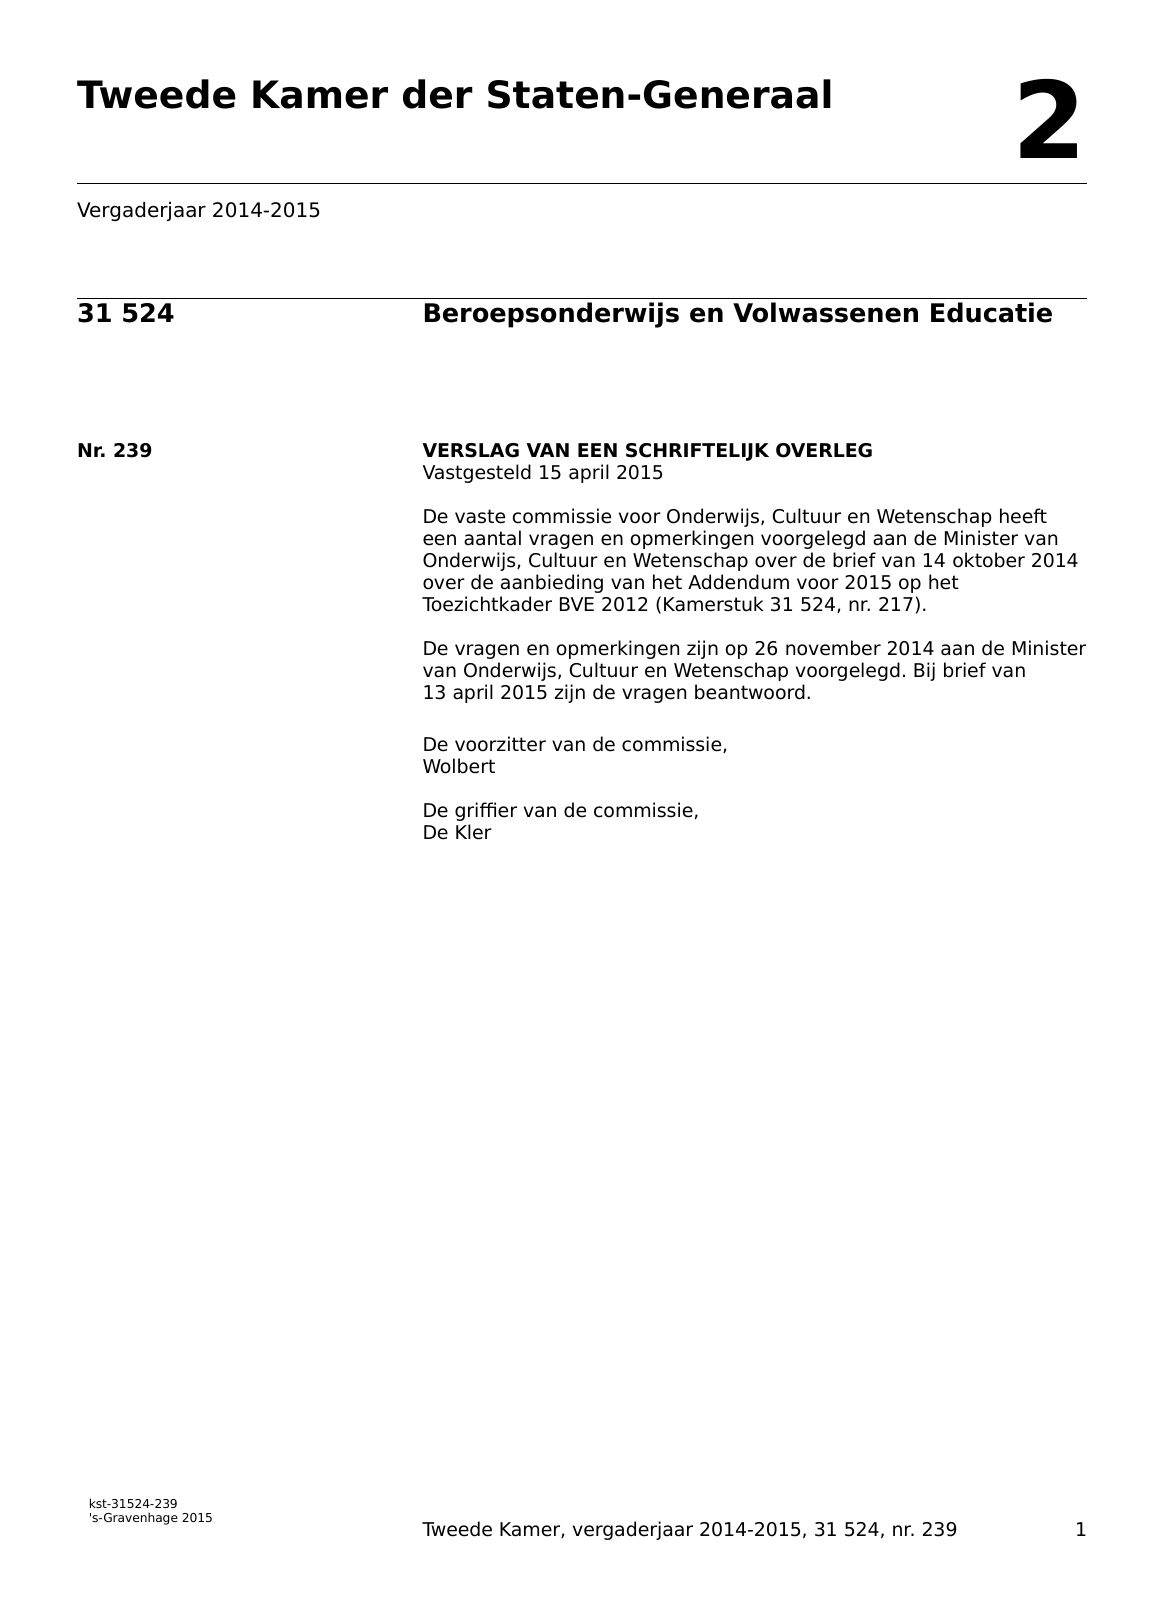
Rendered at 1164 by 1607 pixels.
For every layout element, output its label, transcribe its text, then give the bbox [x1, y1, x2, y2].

text De vaste commissie voor Onderwijs, Cultuur en Wetenschap heeft een aantal vragen en opmerkingen voorgelegd aan de Minister van Onderwijs, Cultuur en Wetenschap over de brief van 14 oktober 2014 over de aanbieding van het Addendum voor 2015 op het Toezichtkader BVE 2012 (Kamerstuk 31 524, nr. 217). [422, 506, 1087, 616]
text Vastgesteld 15 april 2015 [422, 462, 1087, 484]
table_header Tweede Kamer der Staten-Generaal [77, 59, 886, 183]
text De vragen en opmerkingen zijn op 26 november 2014 aan de Minister van Onderwijs, Cultuur en Wetenschap voorgelegd. Bij brief van 13 april 2015 zijn de vragen beantwoord. [422, 638, 1087, 704]
table_cell Vergaderjaar 2014-2015 [77, 184, 1087, 298]
text De griffier van de commissie, De Kler [422, 800, 1087, 844]
subtitle 31 524 Beroepsonderwijs en Volwassenen Educatie [77, 299, 1087, 329]
subtitle Nr. 239 VERSLAG VAN EEN SCHRIFTELIJK OVERLEG [77, 440, 1087, 462]
table_header 2 [886, 59, 1087, 183]
text kst-31524-239 [88, 1497, 323, 1511]
text 's-Gravenhage 2015 [88, 1511, 323, 1525]
text De voorzitter van de commissie, Wolbert [422, 734, 1087, 778]
